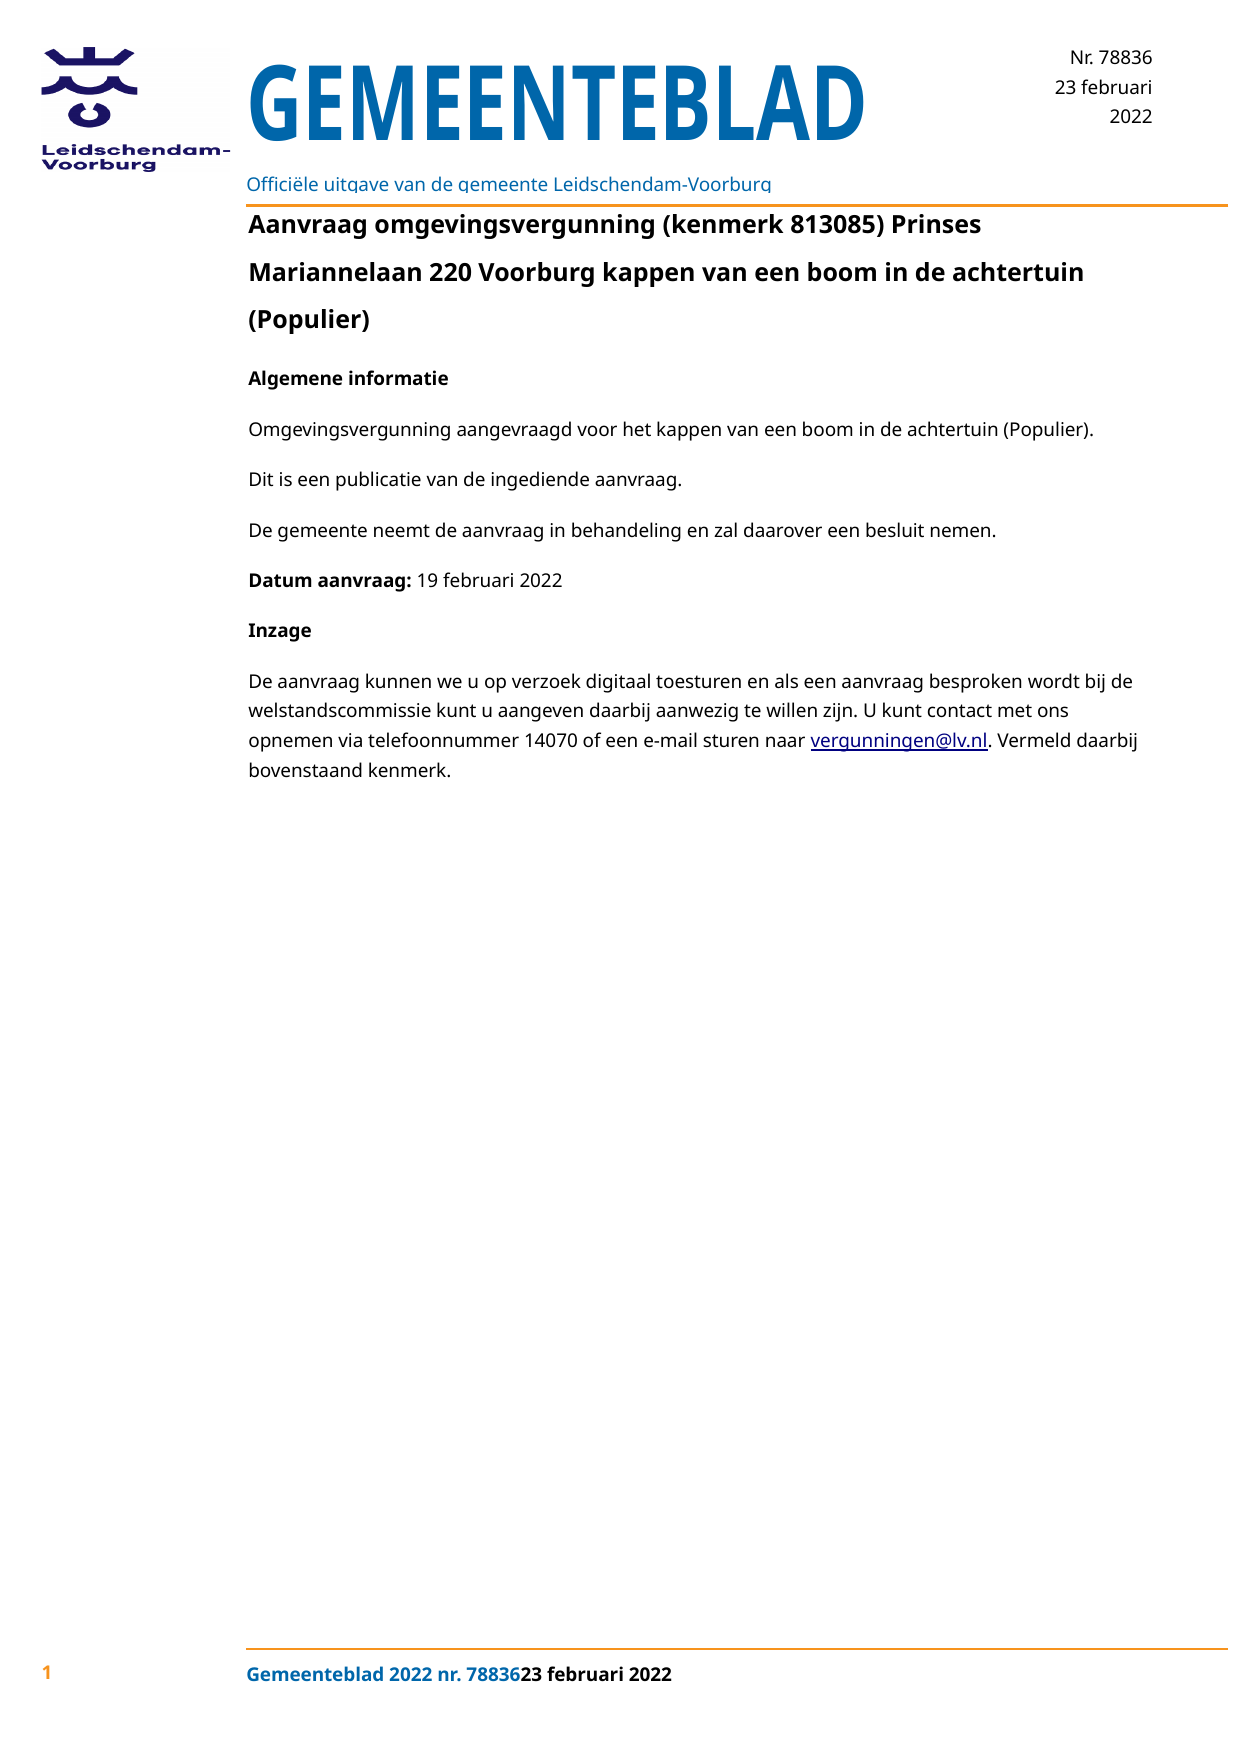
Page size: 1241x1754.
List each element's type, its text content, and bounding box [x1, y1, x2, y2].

text Datum aanvraag: 19 februari 2022 [248, 567, 1152, 593]
text Algemene informatie [248, 366, 1152, 391]
text Omgevingsvergunning aangevraagd voor het kappen van een boom in de achtertuin (Populier). [248, 416, 1152, 442]
text De gemeente neemt de aanvraag in behandeling en zal daarover een besluit nemen. [248, 517, 1152, 542]
picture [41, 47, 231, 172]
text Aanvraag omgevingsvergunning (kenmerk 813085) Prinses Mariannelaan 220 Voorburg kappen van een boom in de achtertuin (Populier) [248, 207, 1152, 336]
text De aanvraag kunnen we u op verzoek digitaal toesturen en als een aanvraag besproken wordt bij de welstandscommissie kunt u aangeven daarbij aanwezig te willen zijn. U kunt contact met ons opnemen via telefoonnummer 14070 of een e-mail sturen naar vergunningen@lv.nl. Vermeld daarbij bovenstaand kenmerk. [248, 668, 1152, 782]
text Dit is een publicatie van de ingediende aanvraag. [248, 466, 1152, 492]
text Inzage [248, 618, 1152, 643]
